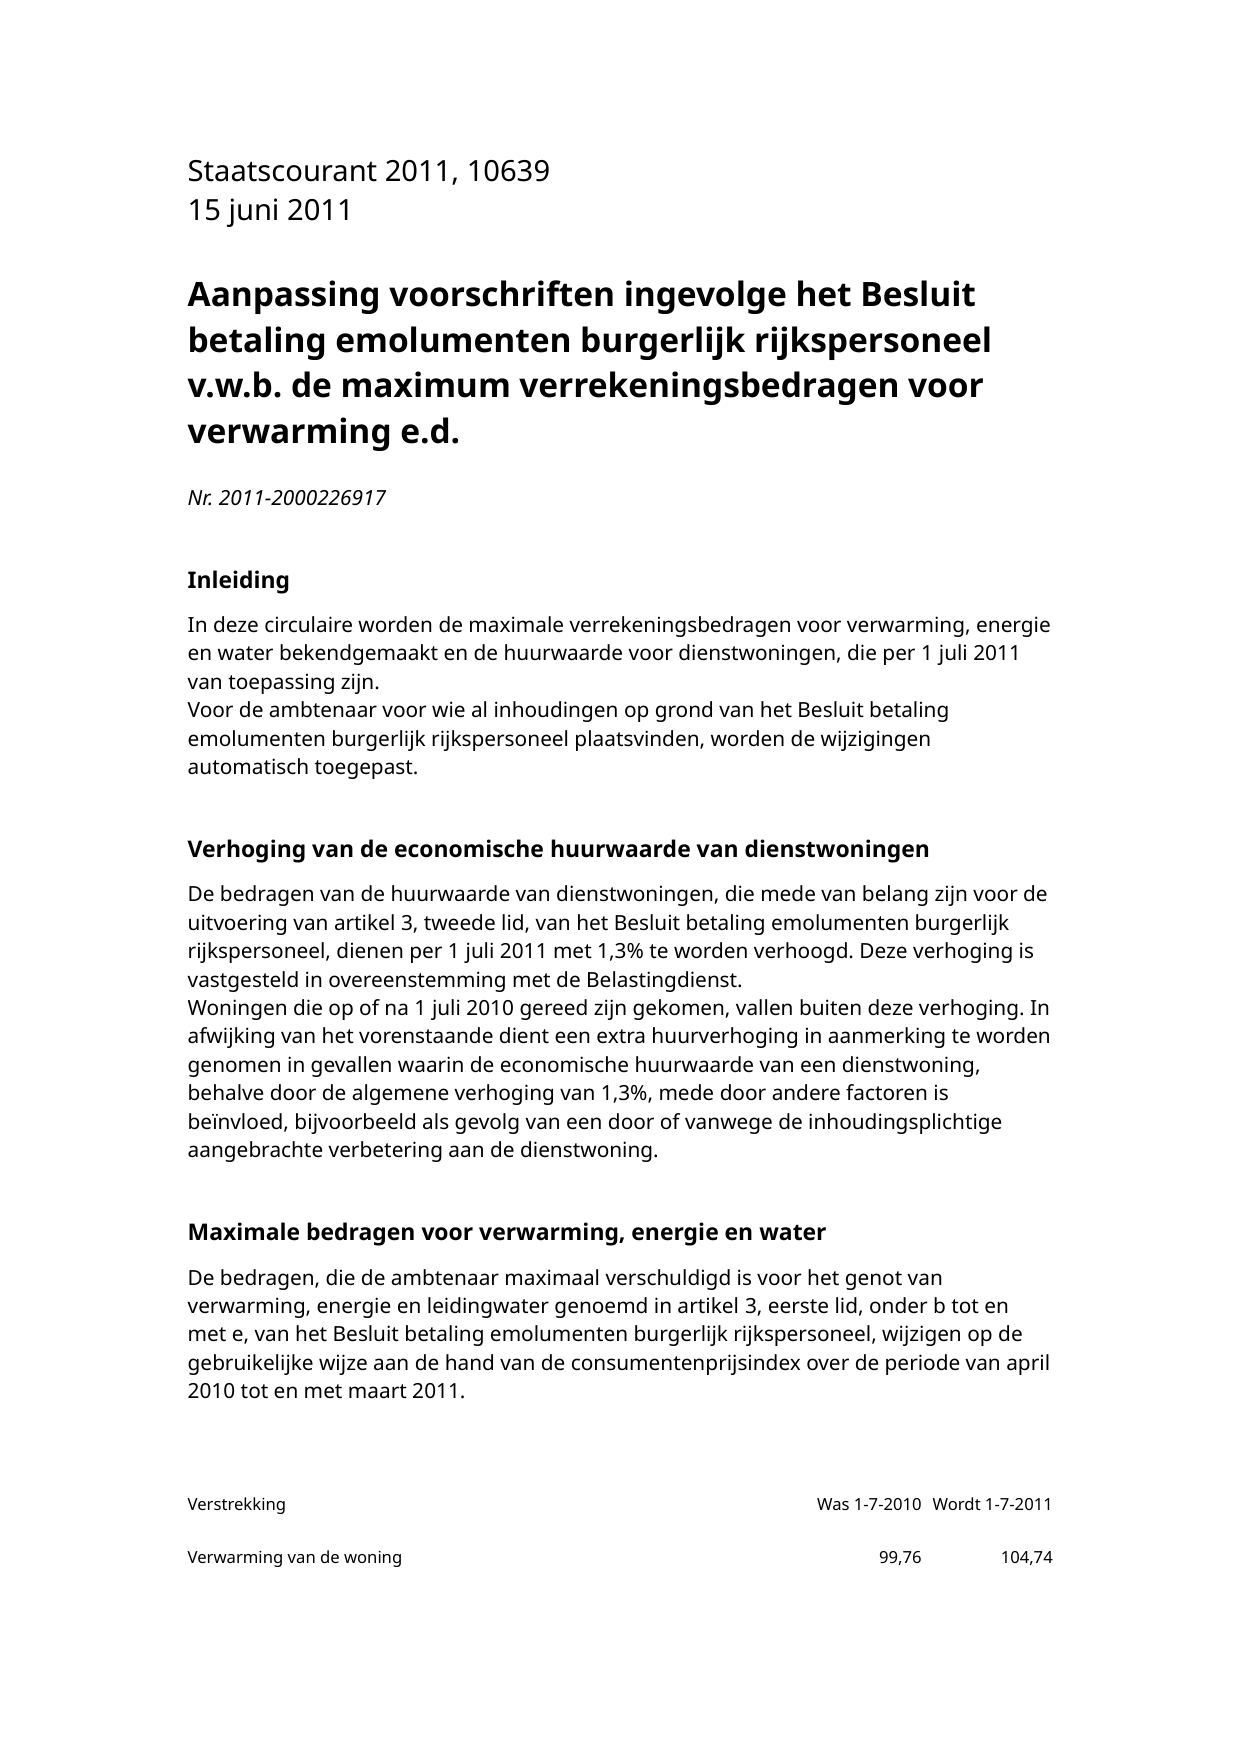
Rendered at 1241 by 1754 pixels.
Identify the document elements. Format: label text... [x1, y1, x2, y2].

text De bedragen van de huurwaarde van dienstwoningen, die mede van belang zijn voor de uitvoering van artikel 3, tweede lid, van het Besluit betaling emolumenten burgerlijk rijkspersoneel, dienen per 1 juli 2011 met 1,3% te worden verhoogd. Deze verhoging is vastgesteld in overeenstemming met de Belastingdienst. [187, 879, 1053, 993]
text Nr. 2011-2000226917 [187, 483, 1053, 511]
text 15 juni 2011 [187, 190, 1053, 229]
text Woningen die op of na 1 juli 2010 gereed zijn gekomen, vallen buiten deze verhoging. In afwijking van het vorenstaande dient een extra huurverhoging in aanmerking te worden genomen in gevallen waarin de economische huurwaarde van een dienstwoning, behalve door de algemene verhoging van 1,3%, mede door andere factoren is beïnvloed, bijvoorbeeld als gevolg van een door of vanwege de inhoudingsplichtige aangebrachte verbetering aan de dienstwoning. [187, 993, 1053, 1164]
table_header Was 1-7-2010 [790, 1493, 921, 1545]
text De bedragen, die de ambtenaar maximaal verschuldigd is voor het genot van verwarming, energie en leidingwater genoemd in artikel 3, eerste lid, onder b tot en met e, van het Besluit betaling emolumenten burgerlijk rijkspersoneel, wijzigen op de gebruikelijke wijze aan de hand van de consumentenprijsindex over de periode van april 2010 tot en met maart 2011. [187, 1263, 1053, 1405]
subtitle Inleiding [187, 564, 1053, 595]
table_header Verstrekking [188, 1493, 790, 1545]
table_cell 99,76 [790, 1545, 921, 1598]
table_cell 104,74 [921, 1545, 1053, 1598]
subtitle Maximale bedragen voor verwarming, energie en water [187, 1216, 1053, 1248]
table_cell Verwarming van de woning [188, 1545, 790, 1598]
subtitle Verhoging van de economische huurwaarde van dienstwoningen [187, 833, 1053, 864]
text Voor de ambtenaar voor wie al inhoudingen op grond van het Besluit betaling emolumenten burgerlijk rijkspersoneel plaatsvinden, worden de wijzigingen automatisch toegepast. [187, 695, 1053, 781]
text Staatscourant 2011, 10639 [187, 150, 1053, 190]
subtitle Aanpassing voorschriften ingevolge het Besluit betaling emolumenten burgerlijk rijkspersoneel v.w.b. de maximum verrekeningsbedragen voor verwarming e.d. [187, 271, 1053, 453]
table_header Wordt 1-7-2011 [921, 1493, 1053, 1545]
text In deze circulaire worden de maximale verrekeningsbedragen voor verwarming, energie en water bekendgemaakt en de huurwaarde voor dienstwoningen, die per 1 juli 2011 van toepassing zijn. [187, 610, 1053, 695]
